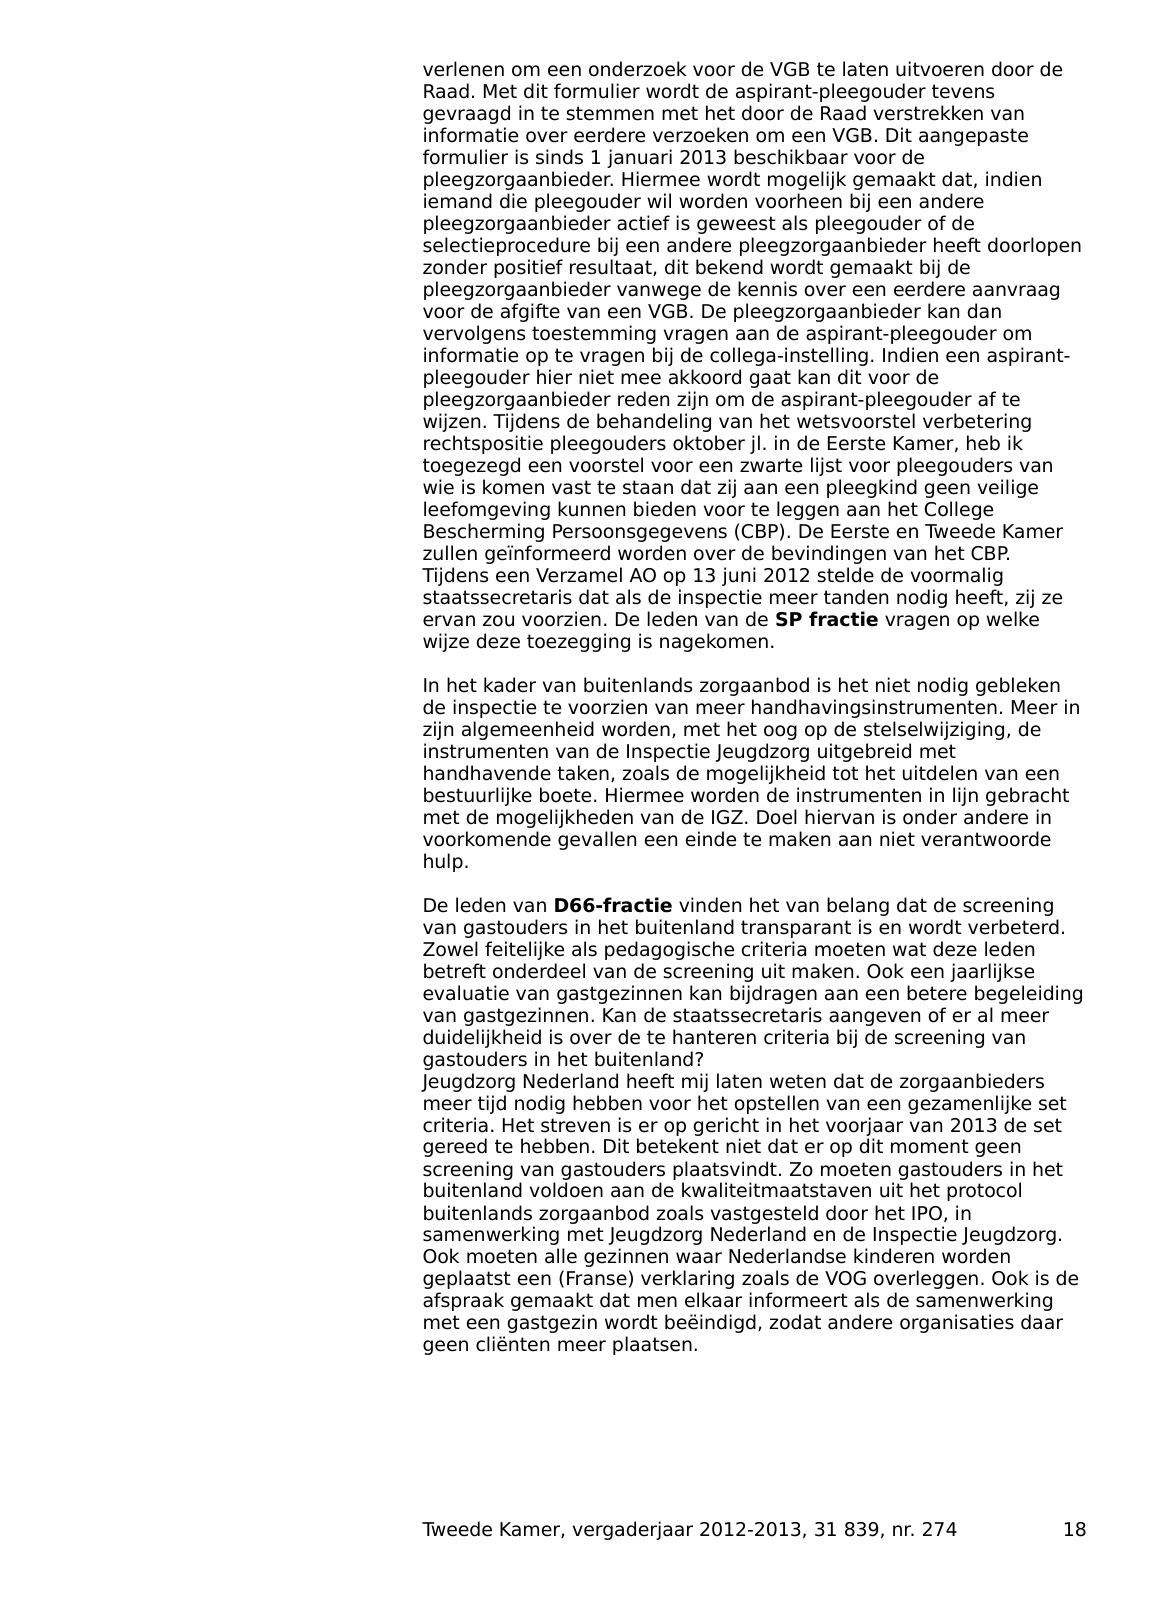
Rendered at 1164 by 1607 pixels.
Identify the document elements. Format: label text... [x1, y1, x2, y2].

text Jeugdzorg Nederland heeft mij laten weten dat de zorgaanbieders meer tijd nodig hebben voor het opstellen van een gezamenlijke set criteria. Het streven is er op gericht in het voorjaar van 2013 de set gereed te hebben. Dit betekent niet dat er op dit moment geen screening van gastouders plaatsvindt. Zo moeten gastouders in het buitenland voldoen aan de kwaliteitmaatstaven uit het protocol buitenlands zorgaanbod zoals vastgesteld door het IPO, in samenwerking met Jeugdzorg Nederland en de Inspectie Jeugdzorg. Ook moeten alle gezinnen waar Nederlandse kinderen worden geplaatst een (Franse) verklaring zoals de VOG overleggen. Ook is de afspraak gemaakt dat men elkaar informeert als de samenwerking met een gastgezin wordt beëindigd, zodat andere organisaties daar geen cliënten meer plaatsen. [422, 1071, 1087, 1356]
text Tijdens een Verzamel AO op 13 juni 2012 stelde de voormalig staatssecretaris dat als de inspectie meer tanden nodig heeft, zij ze ervan zou voorzien. De leden van de SP fractie vragen op welke wijze deze toezegging is nagekomen. [422, 564, 1087, 652]
text verlenen om een onderzoek voor de VGB te laten uitvoeren door de Raad. Met dit formulier wordt de aspirant-pleegouder tevens gevraagd in te stemmen met het door de Raad verstrekken van informatie over eerdere verzoeken om een VGB. Dit aangepaste formulier is sinds 1 januari 2013 beschikbaar voor de pleegzorgaanbieder. Hiermee wordt mogelijk gemaakt dat, indien iemand die pleegouder wil worden voorheen bij een andere pleegzorgaanbieder actief is geweest als pleegouder of de selectieprocedure bij een andere pleegzorgaanbieder heeft doorlopen zonder positief resultaat, dit bekend wordt gemaakt bij de pleegzorgaanbieder vanwege de kennis over een eerdere aanvraag voor de afgifte van een VGB. De pleegzorgaanbieder kan dan vervolgens toestemming vragen aan de aspirant-pleegouder om informatie op te vragen bij de collega-instelling. Indien een aspirant-pleegouder hier niet mee akkoord gaat kan dit voor de pleegzorgaanbieder reden zijn om de aspirant-pleegouder af te wijzen. Tijdens de behandeling van het wetsvoorstel verbetering rechtspositie pleegouders oktober jl. in de Eerste Kamer, heb ik toegezegd een voorstel voor een zwarte lijst voor pleegouders van wie is komen vast te staan dat zij aan een pleegkind geen veilige leefomgeving kunnen bieden voor te leggen aan het College Bescherming Persoonsgegevens (CBP). De Eerste en Tweede Kamer zullen geïnformeerd worden over de bevindingen van het CBP. [422, 59, 1087, 564]
text In het kader van buitenlands zorgaanbod is het niet nodig gebleken de inspectie te voorzien van meer handhavingsinstrumenten. Meer in zijn algemeenheid worden, met het oog op de stelselwijziging, de instrumenten van de Inspectie Jeugdzorg uitgebreid met handhavende taken, zoals de mogelijkheid tot het uitdelen van een bestuurlijke boete. Hiermee worden de instrumenten in lijn gebracht met de mogelijkheden van de IGZ. Doel hiervan is onder andere in voorkomende gevallen een einde te maken aan niet verantwoorde hulp. [422, 675, 1087, 872]
text De leden van D66-fractie vinden het van belang dat de screening van gastouders in het buitenland transparant is en wordt verbeterd. Zowel feitelijke als pedagogische criteria moeten wat deze leden betreft onderdeel van de screening uit maken. Ook een jaarlijkse evaluatie van gastgezinnen kan bijdragen aan een betere begeleiding van gastgezinnen. Kan de staatssecretaris aangeven of er al meer duidelijkheid is over de te hanteren criteria bij de screening van gastouders in het buitenland? [422, 895, 1087, 1071]
